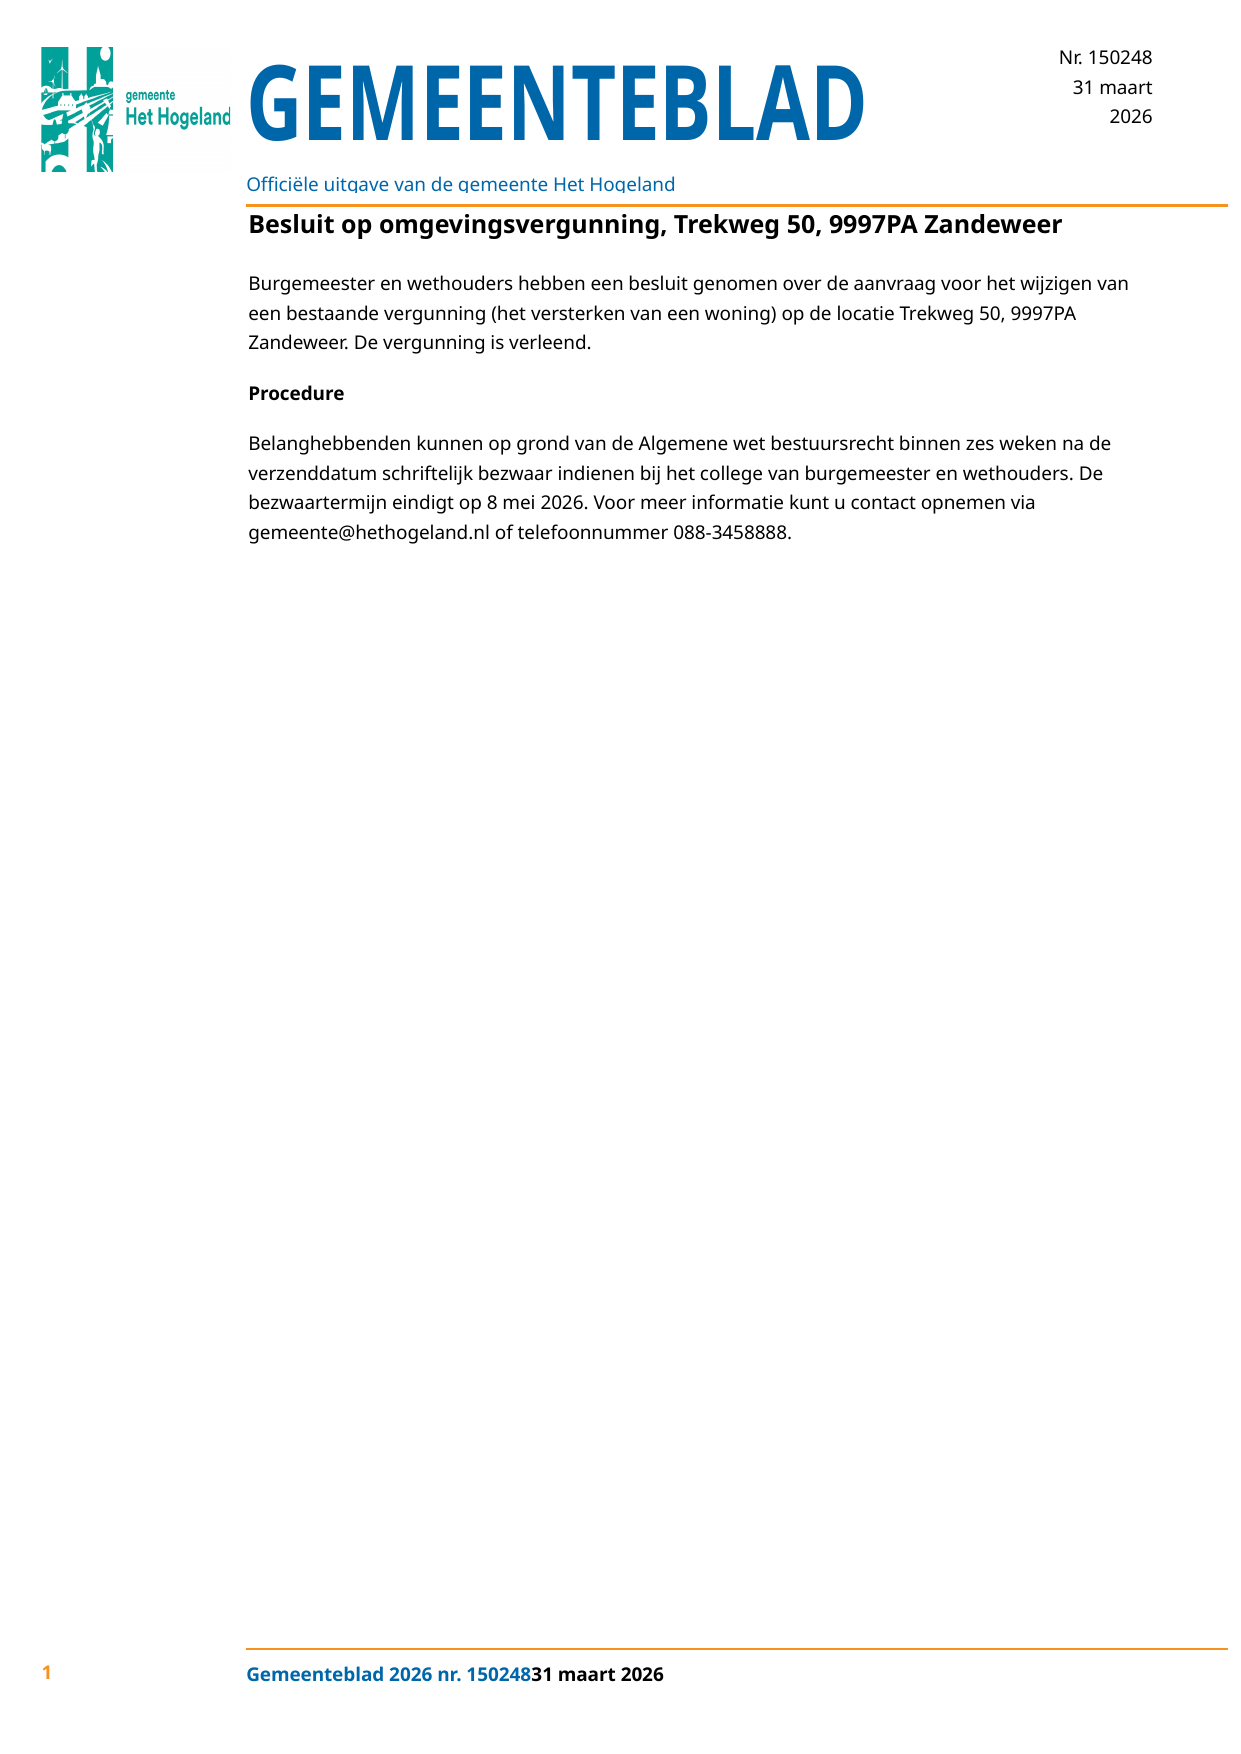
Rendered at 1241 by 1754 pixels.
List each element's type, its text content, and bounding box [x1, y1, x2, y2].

text Besluit op omgevingsvergunning, Trekweg 50, 9997PA Zandeweer [248, 207, 1152, 241]
text Belanghebbenden kunnen op grond van de Algemene wet bestuursrecht binnen zes weken na de verzenddatum schriftelijk bezwaar indienen bij het college van burgemeester en wethouders. De bezwaartermijn eindigt op 8 mei 2026. Voor meer informatie kunt u contact opnemen via gemeente@hethogeland.nl of telefoonnummer 088-3458888. [248, 430, 1152, 545]
picture [41, 47, 231, 172]
text Burgemeester en wethouders hebben een besluit genomen over de aanvraag voor het wijzigen van een bestaande vergunning (het versterken van een woning) op de locatie Trekweg 50, 9997PA Zandeweer. De vergunning is verleend. [248, 270, 1152, 355]
text Procedure [248, 380, 1152, 406]
